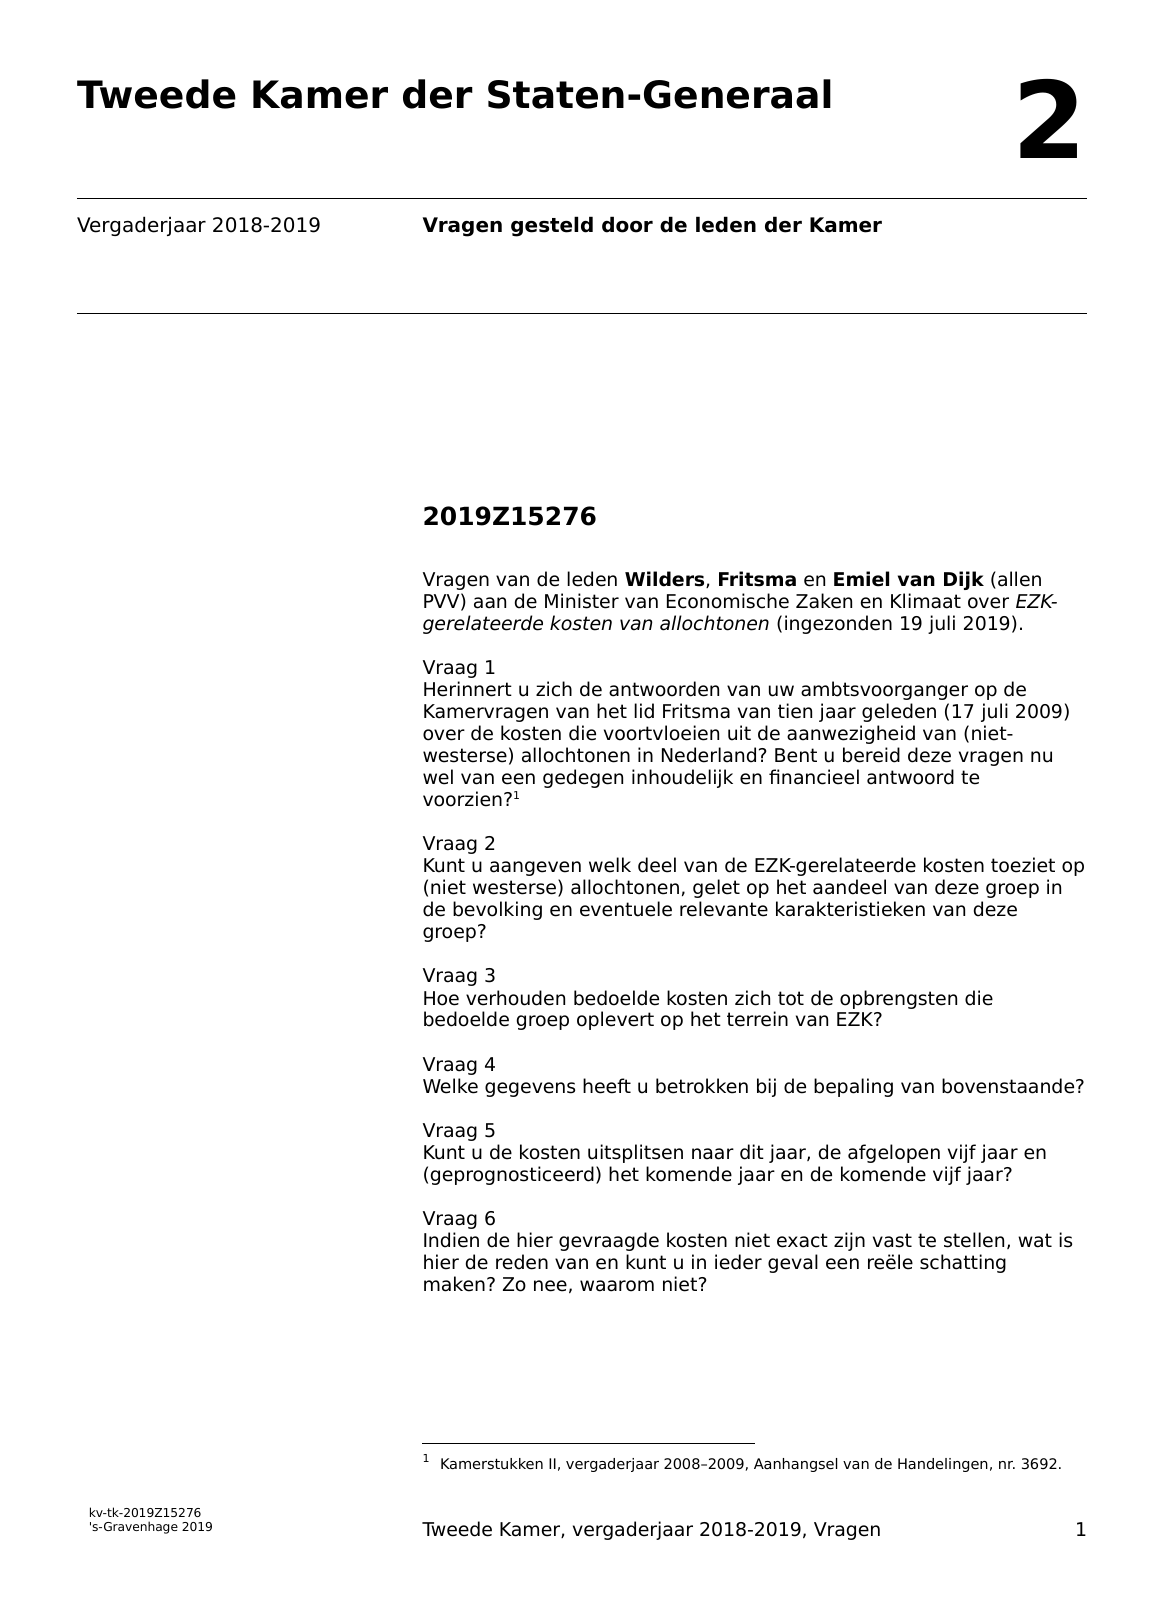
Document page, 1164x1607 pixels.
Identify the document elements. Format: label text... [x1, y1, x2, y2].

text Hoe verhouden bedoelde kosten zich tot de opbrengsten die bedoelde groep oplevert op het terrein van EZK? [422, 987, 1087, 1031]
text Vraag 2 [422, 833, 1087, 855]
text Vragen van de leden Wilders, Fritsma en Emiel van Dijk (allen PVV) aan de Minister van Economische Zaken en Klimaat over EZK-gerelateerde kosten van allochtonen (ingezonden 19 juli 2019). [422, 569, 1087, 635]
text 2019Z15276 [422, 502, 1087, 531]
table_cell Vragen gesteld door de leden der Kamer [422, 199, 1087, 313]
text Vraag 1 [422, 657, 1087, 679]
text Vraag 5 [422, 1120, 1087, 1142]
text kv-tk-2019Z15276 [88, 1506, 323, 1520]
text Indien de hier gevraagde kosten niet exact zijn vast te stellen, wat is hier de reden van en kunt u in ieder geval een reële schatting maken? Zo nee, waarom niet? [422, 1230, 1087, 1296]
text Herinnert u zich de antwoorden van uw ambtsvoorganger op de Kamervragen van het lid Fritsma van tien jaar geleden (17 juli 2009) over de kosten die voortvloeien uit de aanwezigheid van (niet-westerse) allochtonen in Nederland? Bent u bereid deze vragen nu wel van een gedegen inhoudelijk en financieel antwoord te voorzien? [422, 679, 1087, 811]
text Vraag 3 [422, 965, 1087, 987]
text Kunt u aangeven welk deel van de EZK-gerelateerde kosten toeziet op (niet westerse) allochtonen, gelet op het aandeel van deze groep in de bevolking en eventuele relevante karakteristieken van deze groep? [422, 855, 1087, 943]
table_header Tweede Kamer der Staten-Generaal [77, 59, 886, 198]
text 's-Gravenhage 2019 [88, 1520, 323, 1534]
text Kunt u de kosten uitsplitsen naar dit jaar, de afgelopen vijf jaar en (geprognosticeerd) het komende jaar en de komende vijf jaar? [422, 1142, 1087, 1186]
text Kamerstukken II, vergaderjaar 2008–2009, Aanhangsel van de Handelingen, nr. 3692. [422, 1452, 1087, 1474]
text Welke gegevens heeft u betrokken bij de bepaling van bovenstaande? [422, 1076, 1087, 1097]
table_header 2 [886, 59, 1087, 198]
text Vraag 6 [422, 1208, 1087, 1230]
text Vraag 4 [422, 1053, 1087, 1076]
table_cell Vergaderjaar 2018-2019 [77, 199, 422, 313]
